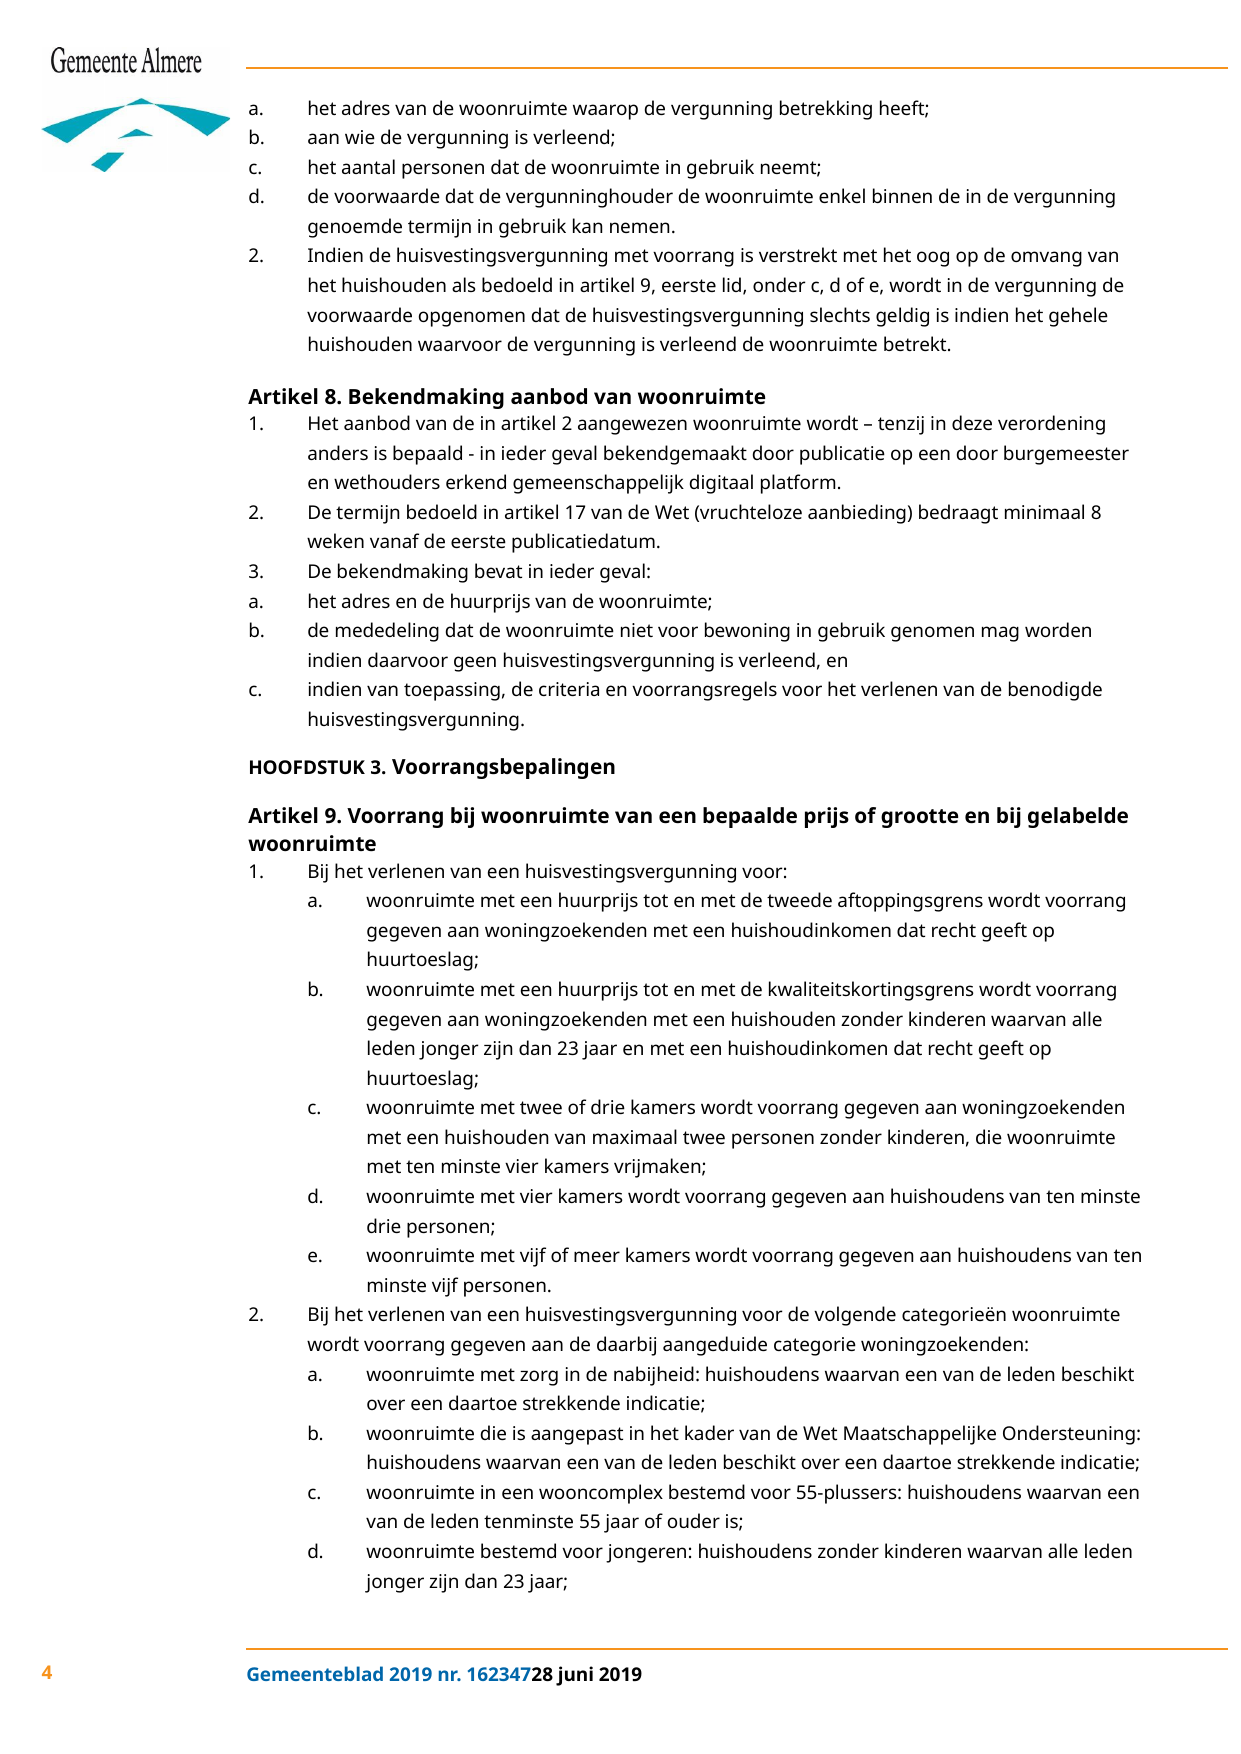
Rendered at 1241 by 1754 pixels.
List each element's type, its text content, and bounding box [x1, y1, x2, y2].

list woonruimte met een huurprijs tot en met de tweede aftoppingsgrens wordt voorrang gegeven aan woningzoekenden met een huishoudinkomen dat recht geeft op huurtoeslag; [307, 887, 1152, 972]
list het adres en de huurprijs van de woonruimte; [248, 588, 1152, 613]
picture [41, 47, 231, 172]
list het adres van de woonruimte waarop de vergunning betrekking heeft; [248, 95, 1152, 121]
list Indien de huisvestingsvergunning met voorrang is verstrekt met het oog op de omvang van het huishouden als bedoeld in artikel 9, eerste lid, onder c, d of e, wordt in de vergunning de voorwaarde opgenomen dat de huisvestingsvergunning slechts geldig is indien het gehele huishouden waarvoor de vergunning is verleend de woonruimte betrekt. [248, 243, 1152, 357]
list Bij het verlenen van een huisvestingsvergunning voor: [248, 858, 1152, 884]
list de voorwaarde dat de vergunninghouder de woonruimte enkel binnen de in de vergunning genoemde termijn in gebruik kan nemen. [248, 183, 1152, 239]
list Bij het verlenen van een huisvestingsvergunning voor de volgende categorieën woonruimte wordt voorrang gegeven aan de daarbij aangeduide categorie woningzoekenden: [248, 1302, 1152, 1357]
list woonruimte in een wooncomplex bestemd voor 55-plussers: huishoudens waarvan een van de leden tenminste 55 jaar of ouder is; [307, 1479, 1152, 1534]
list woonruimte met een huurprijs tot en met de kwaliteitskortingsgrens wordt voorrang gegeven aan woningzoekenden met een huishouden zonder kinderen waarvan alle leden jonger zijn dan 23 jaar en met een huishoudinkomen dat recht geeft op huurtoeslag; [307, 976, 1152, 1091]
list Het aanbod van de in artikel 2 aangewezen woonruimte wordt – tenzij in deze verordening anders is bepaald - in ieder geval bekendgemaakt door publicatie op een door burgemeester en wethouders erkend gemeenschappelijk digitaal platform. [248, 410, 1152, 495]
list woonruimte met zorg in de nabijheid: huishoudens waarvan een van de leden beschikt over een daartoe strekkende indicatie; [307, 1361, 1152, 1416]
list aan wie de vergunning is verleend; [248, 124, 1152, 150]
list De termijn bedoeld in artikel 17 van de Wet (vruchteloze aanbieding) bedraagt minimaal 8 weken vanaf de eerste publicatiedatum. [248, 499, 1152, 554]
text Artikel 9. Voorrang bij woonruimte van een bepaalde prijs of grootte en bij gelabelde woonruimte [248, 801, 1152, 858]
list de mededeling dat de woonruimte niet voor bewoning in gebruik genomen mag worden indien daarvoor geen huisvestingsvergunning is verleend, en [248, 617, 1152, 673]
list woonruimte bestemd voor jongeren: huishoudens zonder kinderen waarvan alle leden jonger zijn dan 23 jaar; [307, 1538, 1152, 1594]
list woonruimte met twee of drie kamers wordt voorrang gegeven aan woningzoekenden met een huishouden van maximaal twee personen zonder kinderen, die woonruimte met ten minste vier kamers vrijmaken; [307, 1094, 1152, 1179]
list De bekendmaking bevat in ieder geval: [248, 558, 1152, 584]
list indien van toepassing, de criteria en voorrangsregels voor het verlenen van de benodigde huisvestingsvergunning. [248, 677, 1152, 732]
list woonruimte met vier kamers wordt voorrang gegeven aan huishoudens van ten minste drie personen; [307, 1183, 1152, 1239]
list woonruimte die is aangepast in het kader van de Wet Maatschappelijke Ondersteuning: huishoudens waarvan een van de leden beschikt over een daartoe strekkende indicatie; [307, 1420, 1152, 1475]
text HOOFDSTUK 3. Voorrangsbepalingen [248, 752, 1152, 780]
list het aantal personen dat de woonruimte in gebruik neemt; [248, 154, 1152, 180]
text Artikel 8. Bekendmaking aanbod van woonruimte [248, 382, 1152, 410]
list woonruimte met vijf of meer kamers wordt voorrang gegeven aan huishoudens van ten minste vijf personen. [307, 1242, 1152, 1298]
